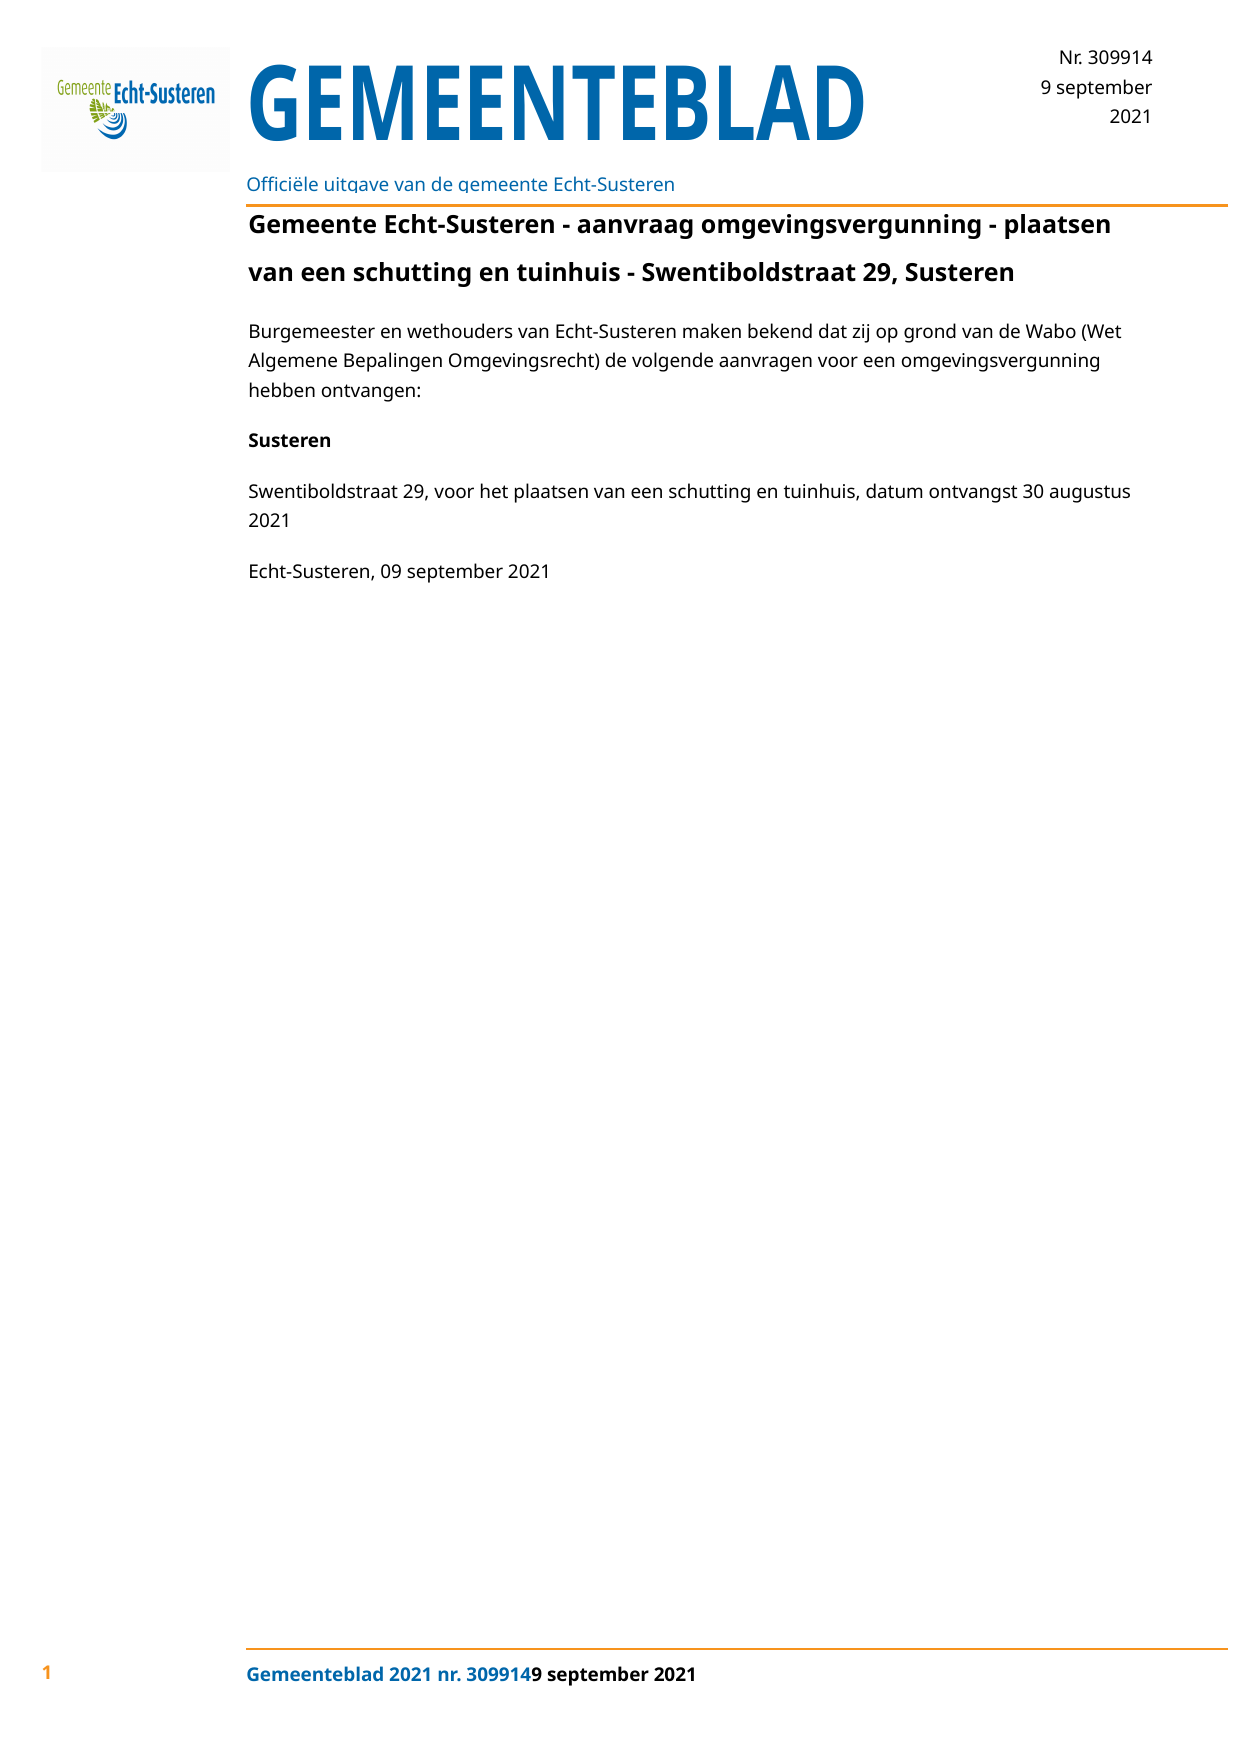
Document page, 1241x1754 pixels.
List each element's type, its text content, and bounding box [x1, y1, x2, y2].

text Echt-Susteren, 09 september 2021 [248, 558, 1152, 584]
text Burgemeester en wethouders van Echt-Susteren maken bekend dat zij op grond van de Wabo (Wet Algemene Bepalingen Omgevingsrecht) de volgende aanvragen voor een omgevingsvergunning hebben ontvangen: [248, 318, 1152, 403]
picture [41, 47, 231, 172]
text Gemeente Echt-Susteren - aanvraag omgevingsvergunning - plaatsen van een schutting en tuinhuis - Swentiboldstraat 29, Susteren [248, 207, 1152, 288]
text Swentiboldstraat 29, voor het plaatsen van een schutting en tuinhuis, datum ontvangst 30 augustus 2021 [248, 478, 1152, 533]
text Susteren [248, 427, 1152, 453]
